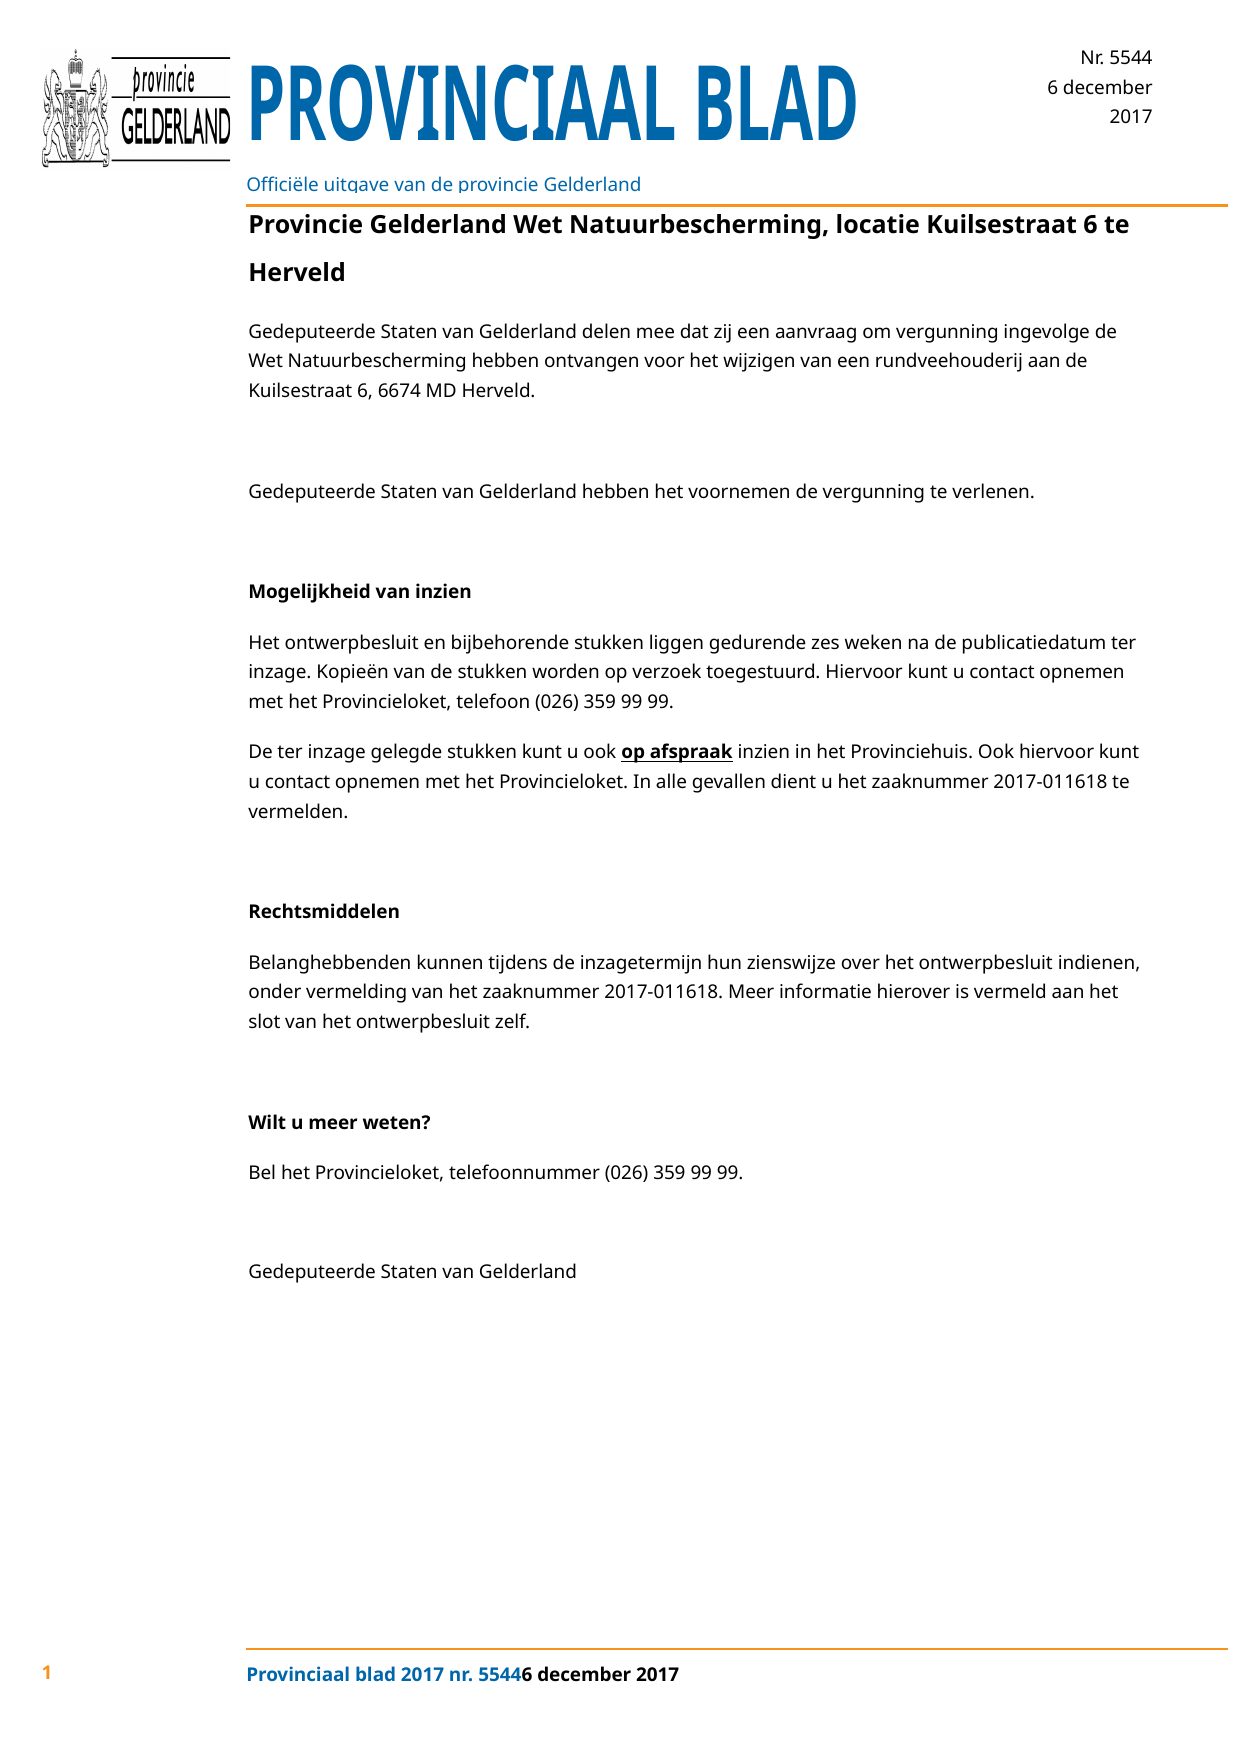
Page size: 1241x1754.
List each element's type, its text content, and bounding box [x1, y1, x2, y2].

text Gedeputeerde Staten van Gelderland [248, 1258, 1152, 1283]
text Provincie Gelderland Wet Natuurbescherming, locatie Kuilsestraat 6 te Herveld [248, 207, 1152, 288]
text Gedeputeerde Staten van Gelderland delen mee dat zij een aanvraag om vergunning ingevolge de Wet Natuurbescherming hebben ontvangen voor het wijzigen van een rundveehouderij aan de Kuilsestraat 6, 6674 MD Herveld. [248, 318, 1152, 403]
text Het ontwerpbesluit en bijbehorende stukken liggen gedurende zes weken na de publicatiedatum ter inzage. Kopieën van de stukken worden op verzoek toegestuurd. Hiervoor kunt u contact opnemen met het Provincieloket, telefoon (026) 359 99 99. [248, 629, 1152, 714]
text Bel het Provincieloket, telefoonnummer (026) 359 99 99. [248, 1159, 1152, 1185]
text De ter inzage gelegde stukken kunt u ook op afspraak inzien in het Provinciehuis. Ook hiervoor kunt u contact opnemen met het Provincieloket. In alle gevallen dient u het zaaknummer 2017-011618 te vermelden. [248, 739, 1152, 824]
text Gedeputeerde Staten van Gelderland hebben het voornemen de vergunning te verlenen. [248, 478, 1152, 504]
text Mogelijkheid van inzien [248, 579, 1152, 604]
text Rechtsmiddelen [248, 899, 1152, 924]
text Belanghebbenden kunnen tijdens de inzagetermijn hun zienswijze over het ontwerpbesluit indienen, onder vermelding van het zaaknummer 2017-011618. Meer informatie hierover is vermeld aan het slot van het ontwerpbesluit zelf. [248, 949, 1152, 1034]
picture [41, 47, 231, 172]
text Wilt u meer weten? [248, 1109, 1152, 1135]
